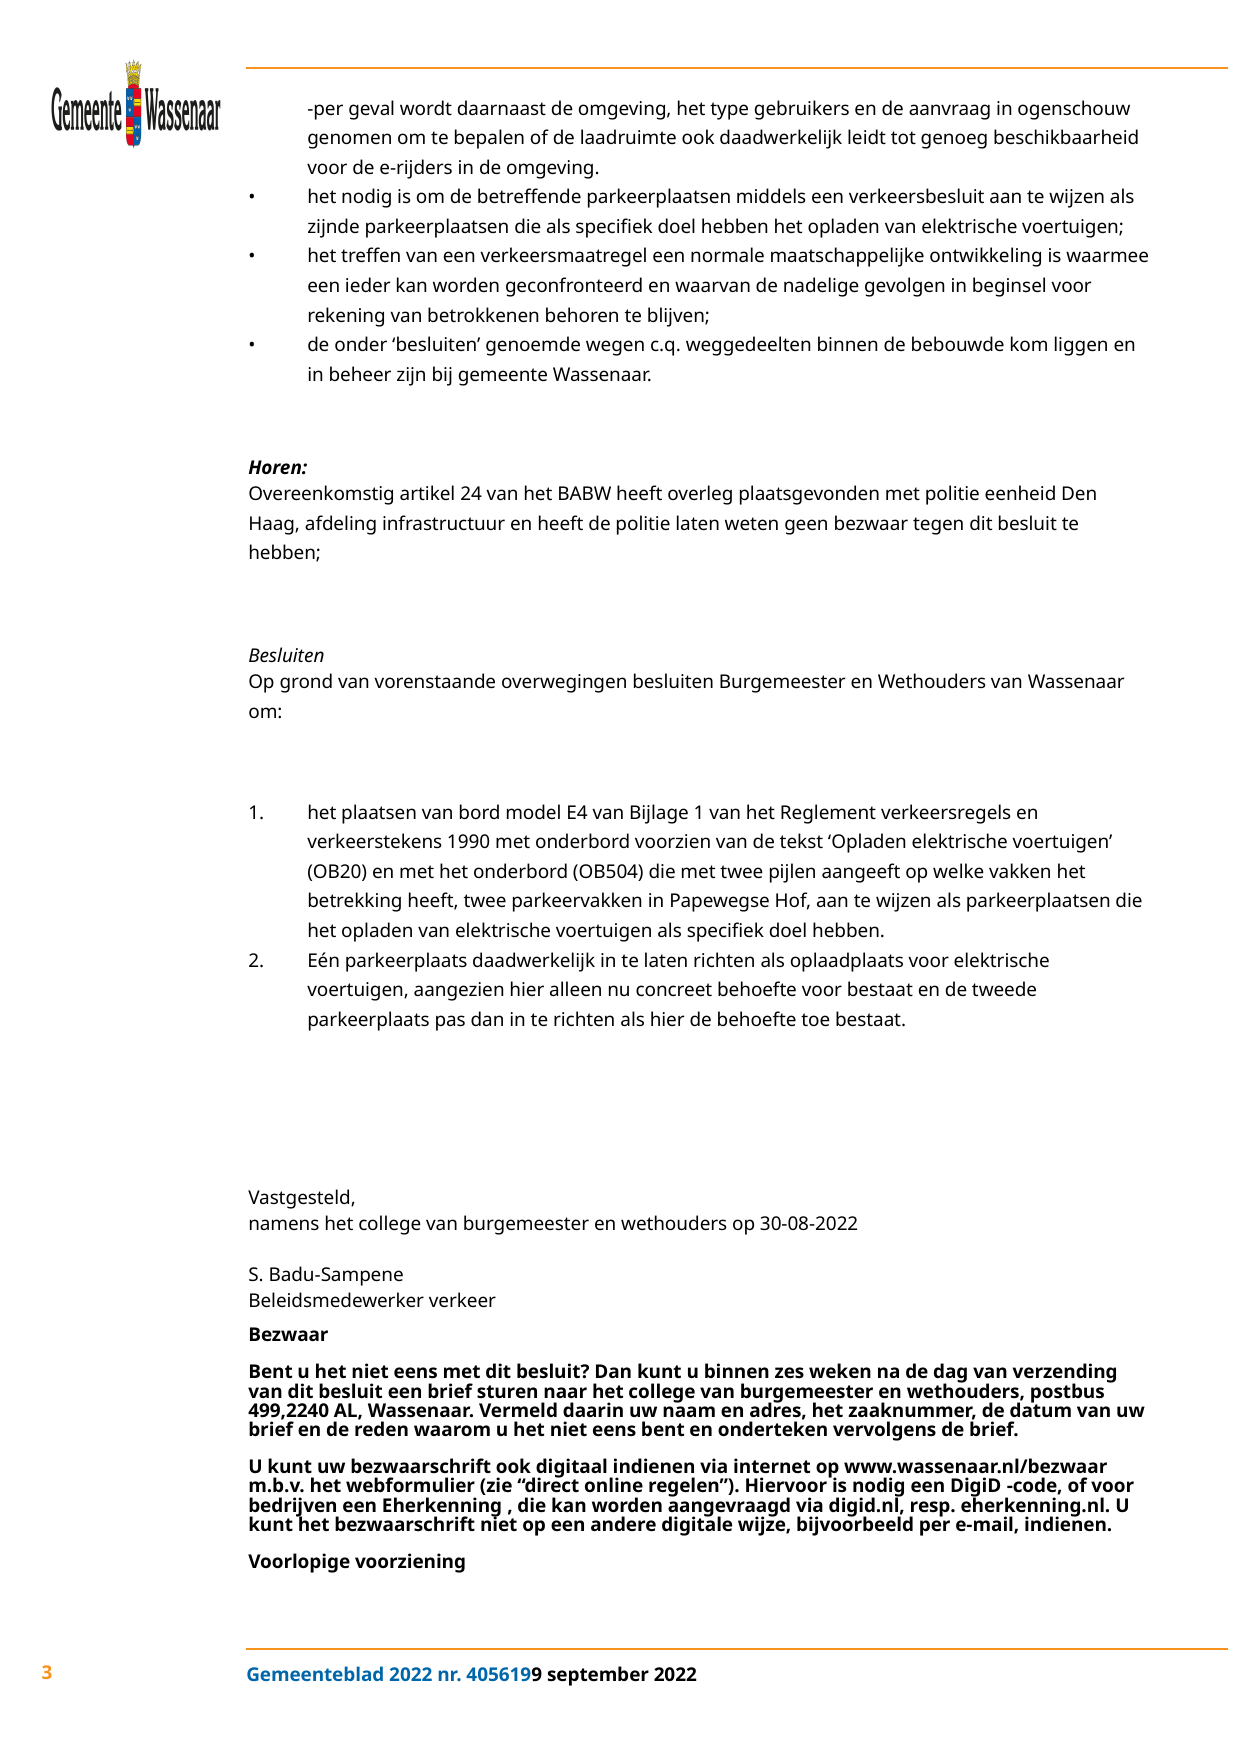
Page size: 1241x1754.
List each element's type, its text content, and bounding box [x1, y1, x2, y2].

text Op grond van vorenstaande overwegingen besluiten Burgemeester en Wethouders van Wassenaar om: [248, 668, 1152, 724]
text Bezwaar [248, 1326, 1152, 1346]
picture [41, 47, 231, 172]
text Vastgesteld, [248, 1184, 1152, 1210]
list -per geval wordt daarnaast de omgeving, het type gebruikers en de aanvraag in ogenschouw genomen om te bepalen of de laadruimte ook daadwerkelijk leidt tot genoeg beschikbaarheid voor de e-rijders in de omgeving. [248, 95, 1152, 180]
list het nodig is om de betreffende parkeerplaatsen middels een verkeersbesluit aan te wijzen als zijnde parkeerplaatsen die als specifiek doel hebben het opladen van elektrische voertuigen; [248, 183, 1152, 239]
text namens het college van burgemeester en wethouders op 30-08-2022 [248, 1210, 1152, 1236]
text Overeenkomstig artikel 24 van het BABW heeft overleg plaatsgevonden met politie eenheid Den Haag, afdeling infrastructuur en heeft de politie laten weten geen bezwaar tegen dit besluit te hebben; [248, 480, 1152, 565]
text U kunt uw bezwaarschrift ook digitaal indienen via internet op www.wassenaar.nl/bezwaar m.b.v. het webformulier (zie “direct online regelen”). Hiervoor is nodig een DigiD -code, of voor bedrijven een Eherkenning , die kan worden aangevraagd via digid.nl, resp. eherkenning.nl. U kunt het bezwaarschrift niet op een andere digitale wijze, bijvoorbeeld per e-mail, indienen. [248, 1458, 1152, 1535]
list Eén parkeerplaats daadwerkelijk in te laten richten als oplaadplaats voor elektrische voertuigen, aangezien hier alleen nu concreet behoefte voor bestaat en de tweede parkeerplaats pas dan in te richten als hier de behoefte toe bestaat. [248, 947, 1152, 1032]
text Bent u het niet eens met dit besluit? Dan kunt u binnen zes weken na de dag van verzending van dit besluit een brief sturen naar het college van burgemeester en wethouders, postbus 499,2240 AL, Wassenaar. Vermeld daarin uw naam en adres, het zaaknummer, de datum van uw brief en de reden waarom u het niet eens bent en onderteken vervolgens de brief. [248, 1363, 1152, 1441]
list de onder ‘besluiten’ genoemde wegen c.q. weggedeelten binnen de bebouwde kom liggen en in beheer zijn bij gemeente Wassenaar. [248, 331, 1152, 387]
list het plaatsen van bord model E4 van Bijlage 1 van het Reglement verkeersregels en verkeerstekens 1990 met onderbord voorzien van de tekst ‘Opladen elektrische voertuigen’ (OB20) en met het onderbord (OB504) die met twee pijlen aangeeft op welke vakken het betrekking heeft, twee parkeervakken in Papewegse Hof, aan te wijzen als parkeerplaatsen die het opladen van elektrische voertuigen als specifiek doel hebben. [248, 799, 1152, 943]
list het treffen van een verkeersmaatregel een normale maatschappelijke ontwikkeling is waarmee een ieder kan worden geconfronteerd en waarvan de nadelige gevolgen in beginsel voor rekening van betrokkenen behoren te blijven; [248, 243, 1152, 328]
text Besluiten [248, 643, 1152, 668]
text Horen: [248, 454, 1152, 480]
text Voorlopige voorziening [248, 1553, 1152, 1572]
text S. Badu-Sampene [248, 1261, 1152, 1287]
text Beleidsmedewerker verkeer [248, 1287, 1152, 1313]
